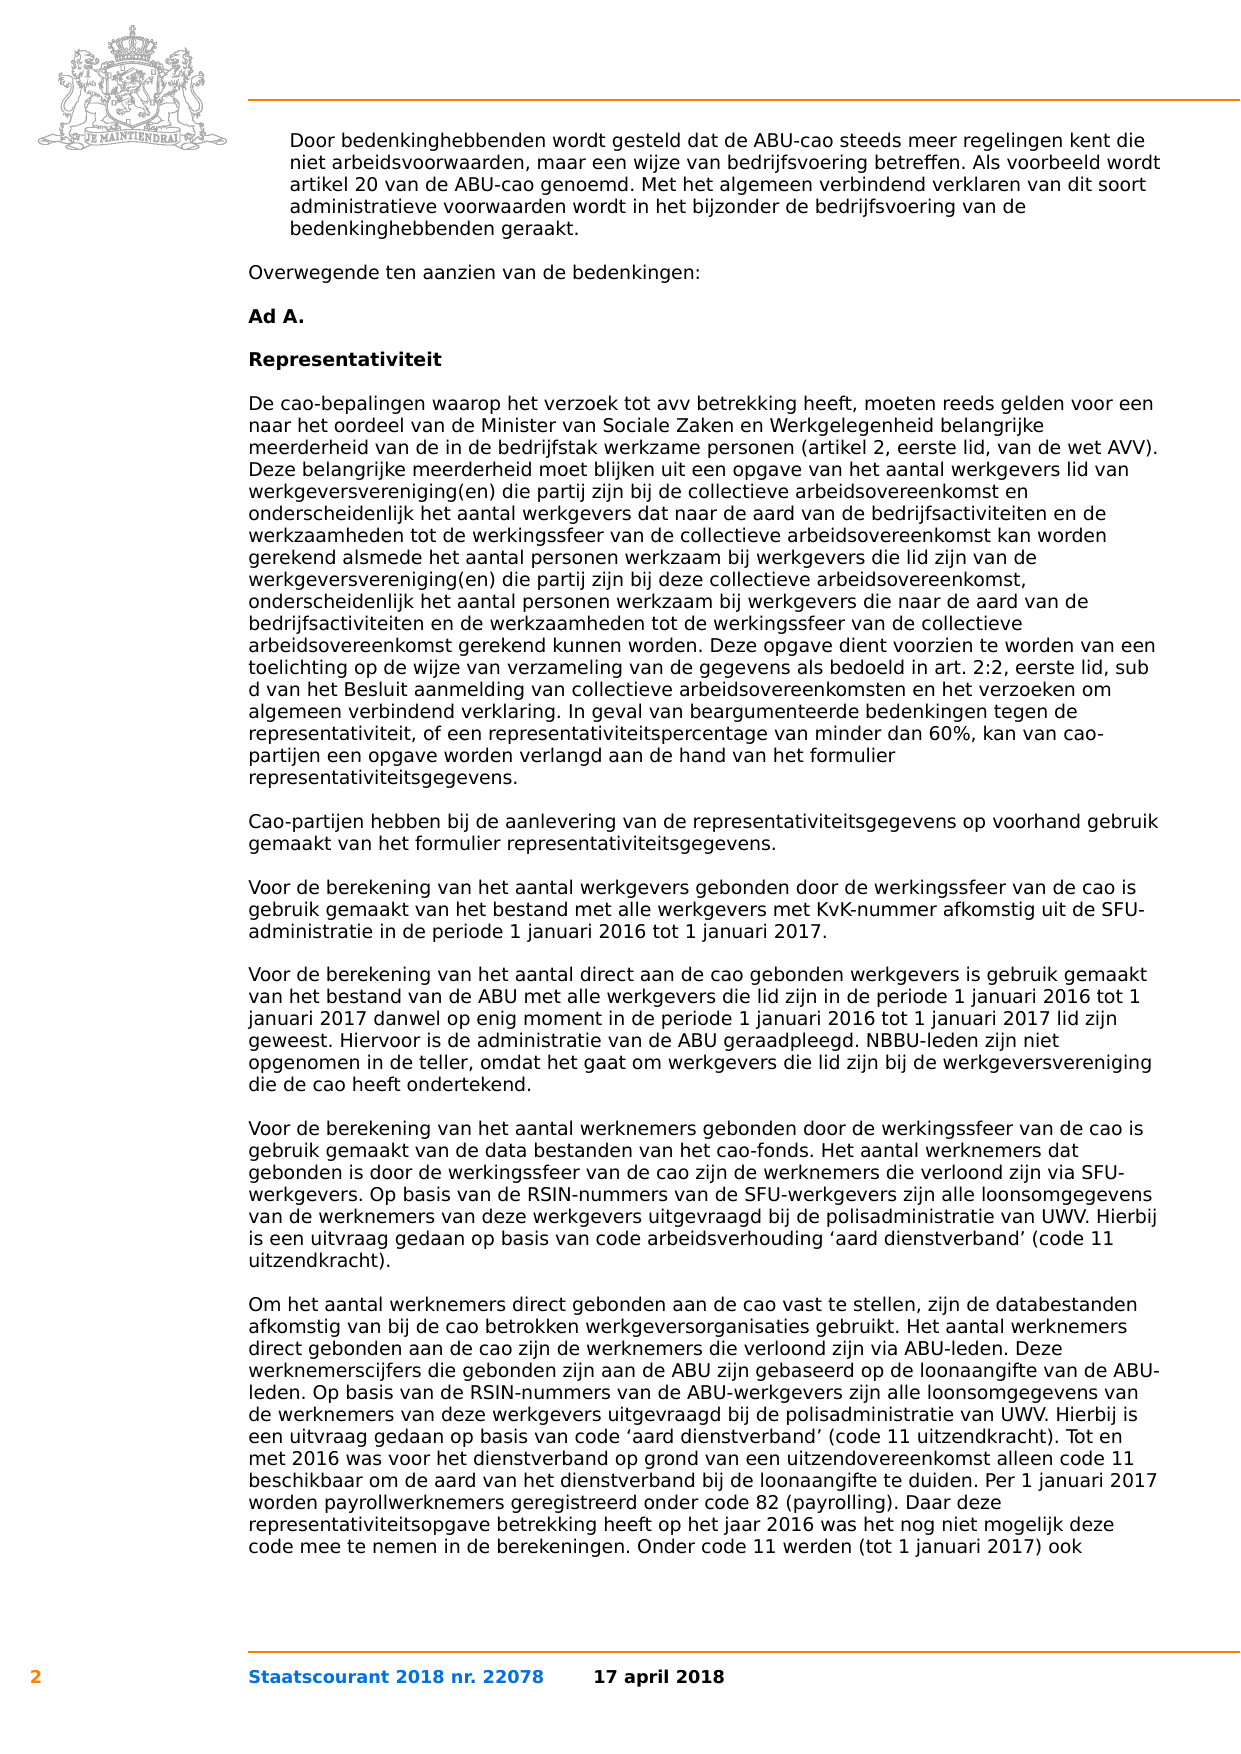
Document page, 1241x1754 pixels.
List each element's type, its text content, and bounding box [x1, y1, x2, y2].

text Cao-partijen hebben bij de aanlevering van de representativiteitsgegevens op voorhand gebruik gemaakt van het formulier representativiteitsgegevens. [248, 811, 1163, 855]
text Voor de berekening van het aantal werkgevers gebonden door de werkingssfeer van de cao is gebruik gemaakt van het bestand met alle werkgevers met KvK-nummer afkomstig uit de SFU-administratie in de periode 1 januari 2016 tot 1 januari 2017. [248, 877, 1163, 942]
subtitle Ad A. [248, 306, 1163, 327]
subtitle Representativiteit [248, 349, 1163, 371]
text Voor de berekening van het aantal direct aan de cao gebonden werkgevers is gebruik gemaakt van het bestand van de ABU met alle werkgevers die lid zijn in de periode 1 januari 2016 tot 1 januari 2017 danwel op enig moment in de periode 1 januari 2016 tot 1 januari 2017 lid zijn geweest. Hiervoor is de administratie van de ABU geraadpleegd. NBBU-leden zijn niet opgenomen in de teller, omdat het gaat om werkgevers die lid zijn bij de werkgeversvereniging die de cao heeft ondertekend. [248, 964, 1163, 1096]
text Overwegende ten aanzien van de bedenkingen: [248, 262, 1163, 284]
text Door bedenkinghebbenden wordt gesteld dat de ABU-cao steeds meer regelingen kent die niet arbeidsvoorwaarden, maar een wijze van bedrijfsvoering betreffen. Als voorbeeld wordt artikel 20 van de ABU-cao genoemd. Met het algemeen verbindend verklaren van dit soort administratieve voorwaarden wordt in het bijzonder de bedrijfsvoering van de bedenkinghebbenden geraakt. [289, 130, 1163, 240]
text De cao-bepalingen waarop het verzoek tot avv betrekking heeft, moeten reeds gelden voor een naar het oordeel van de Minister van Sociale Zaken en Werkgelegenheid belangrijke meerderheid van de in de bedrijfstak werkzame personen (artikel 2, eerste lid, van de wet AVV). Deze belangrijke meerderheid moet blijken uit een opgave van het aantal werkgevers lid van werkgeversvereniging(en) die partij zijn bij de collectieve arbeidsovereenkomst en onderscheidenlijk het aantal werkgevers dat naar de aard van de bedrijfsactiviteiten en de werkzaamheden tot de werkingssfeer van de collectieve arbeidsovereenkomst kan worden gerekend alsmede het aantal personen werkzaam bij werkgevers die lid zijn van de werkgeversvereniging(en) die partij zijn bij deze collectieve arbeidsovereenkomst, onderscheidenlijk het aantal personen werkzaam bij werkgevers die naar de aard van de bedrijfsactiviteiten en de werkzaamheden tot de werkingssfeer van de collectieve arbeidsovereenkomst gerekend kunnen worden. Deze opgave dient voorzien te worden van een toelichting op de wijze van verzameling van de gegevens als bedoeld in art. 2:2, eerste lid, sub d van het Besluit aanmelding van collectieve arbeidsovereenkomsten en het verzoeken om algemeen verbindend verklaring. In geval van beargumenteerde bedenkingen tegen de representativiteit, of een representativiteitspercentage van minder dan 60%, kan van cao-partijen een opgave worden verlangd aan de hand van het formulier representativiteitsgegevens. [248, 393, 1163, 789]
text Voor de berekening van het aantal werknemers gebonden door de werkingssfeer van de cao is gebruik gemaakt van de data bestanden van het cao-fonds. Het aantal werknemers dat gebonden is door de werkingssfeer van de cao zijn de werknemers die verloond zijn via SFU-werkgevers. Op basis van de RSIN-nummers van de SFU-werkgevers zijn alle loonsomgegevens van de werknemers van deze werkgevers uitgevraagd bij de polisadministratie van UWV. Hierbij is een uitvraag gedaan op basis van code arbeidsverhouding ‘aard dienstverband’ (code 11 uitzendkracht). [248, 1118, 1163, 1272]
picture [38, 25, 227, 150]
text Om het aantal werknemers direct gebonden aan de cao vast te stellen, zijn de databestanden afkomstig van bij de cao betrokken werkgeversorganisaties gebruikt. Het aantal werknemers direct gebonden aan de cao zijn de werknemers die verloond zijn via ABU-leden. Deze werknemerscijfers die gebonden zijn aan de ABU zijn gebaseerd op de loonaangifte van de ABU-leden. Op basis van de RSIN-nummers van de ABU-werkgevers zijn alle loonsomgegevens van de werknemers van deze werkgevers uitgevraagd bij de polisadministratie van UWV. Hierbij is een uitvraag gedaan op basis van code ‘aard dienstverband’ (code 11 uitzendkracht). Tot en met 2016 was voor het dienstverband op grond van een uitzendovereenkomst alleen code 11 beschikbaar om de aard van het dienstverband bij de loonaangifte te duiden. Per 1 januari 2017 worden payrollwerknemers geregistreerd onder code 82 (payrolling). Daar deze representativiteitsopgave betrekking heeft op het jaar 2016 was het nog niet mogelijk deze code mee te nemen in de berekeningen. Onder code 11 werden (tot 1 januari 2017) ook [248, 1294, 1163, 1558]
